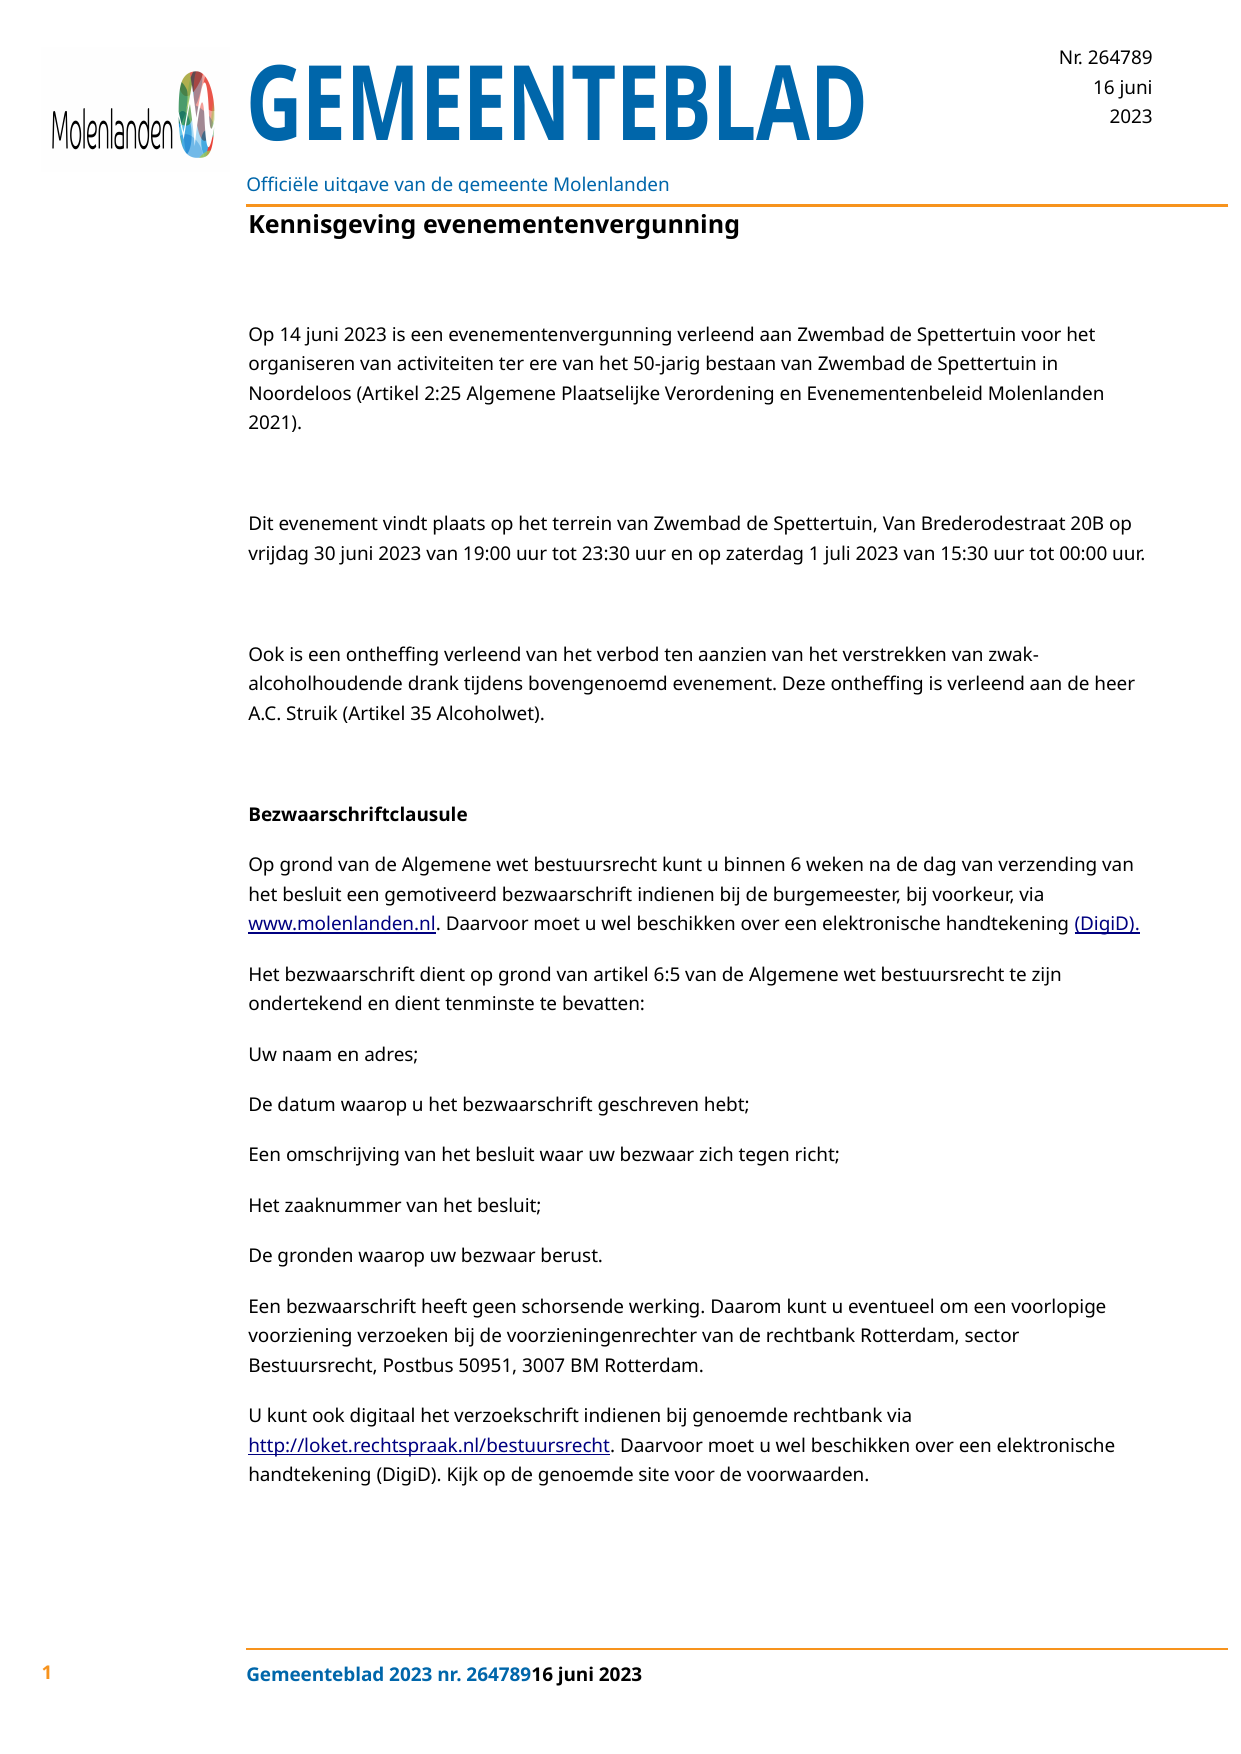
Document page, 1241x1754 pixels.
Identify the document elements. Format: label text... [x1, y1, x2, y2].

text Het zaaknummer van het besluit; [248, 1192, 1152, 1218]
text Bezwaarschriftclausule [248, 801, 1152, 826]
text Op grond van de Algemene wet bestuursrecht kunt u binnen 6 weken na de dag van verzending van het besluit een gemotiveerd bezwaarschrift indienen bij de burgemeester, bij voorkeur, via www.molenlanden.nl. Daarvoor moet u wel beschikken over een elektronische handtekening (DigiD). [248, 851, 1152, 936]
text Uw naam en adres; [248, 1041, 1152, 1066]
text Op 14 juni 2023 is een evenementenvergunning verleend aan Zwembad de Spettertuin voor het organiseren van activiteiten ter ere van het 50-jarig bestaan van Zwembad de Spettertuin in Noordeloos (Artikel 2:25 Algemene Plaatselijke Verordening en Evenementenbeleid Molenlanden 2021). [248, 321, 1152, 435]
text U kunt ook digitaal het verzoekschrift indienen bij genoemde rechtbank via http://loket.rechtspraak.nl/bestuursrecht. Daarvoor moet u wel beschikken over een elektronische handtekening (DigiD). Kijk op de genoemde site voor de voorwaarden. [248, 1402, 1152, 1487]
picture [41, 47, 231, 172]
text Een bezwaarschrift heeft geen schorsende werking. Daarom kunt u eventueel om een voorlopige voorziening verzoeken bij de voorzieningenrechter van de rechtbank Rotterdam, sector Bestuursrecht, Postbus 50951, 3007 BM Rotterdam. [248, 1293, 1152, 1378]
text Het bezwaarschrift dient op grond van artikel 6:5 van de Algemene wet bestuursrecht te zijn ondertekend en dient tenminste te bevatten: [248, 961, 1152, 1016]
text Kennisgeving evenementenvergunning [248, 207, 1152, 241]
text Een omschrijving van het besluit waar uw bezwaar zich tegen richt; [248, 1142, 1152, 1167]
text De datum waarop u het bezwaarschrift geschreven hebt; [248, 1091, 1152, 1117]
text De gronden waarop uw bezwaar berust. [248, 1242, 1152, 1268]
text Ook is een ontheffing verleend van het verbod ten aanzien van het verstrekken van zwak-alcoholhoudende drank tijdens bovengenoemd evenement. Deze ontheffing is verleend aan de heer A.C. Struik (Artikel 35 Alcoholwet). [248, 641, 1152, 726]
text Dit evenement vindt plaats op het terrein van Zwembad de Spettertuin, Van Brederodestraat 20B op vrijdag 30 juni 2023 van 19:00 uur tot 23:30 uur en op zaterdag 1 juli 2023 van 15:30 uur tot 00:00 uur. [248, 510, 1152, 566]
